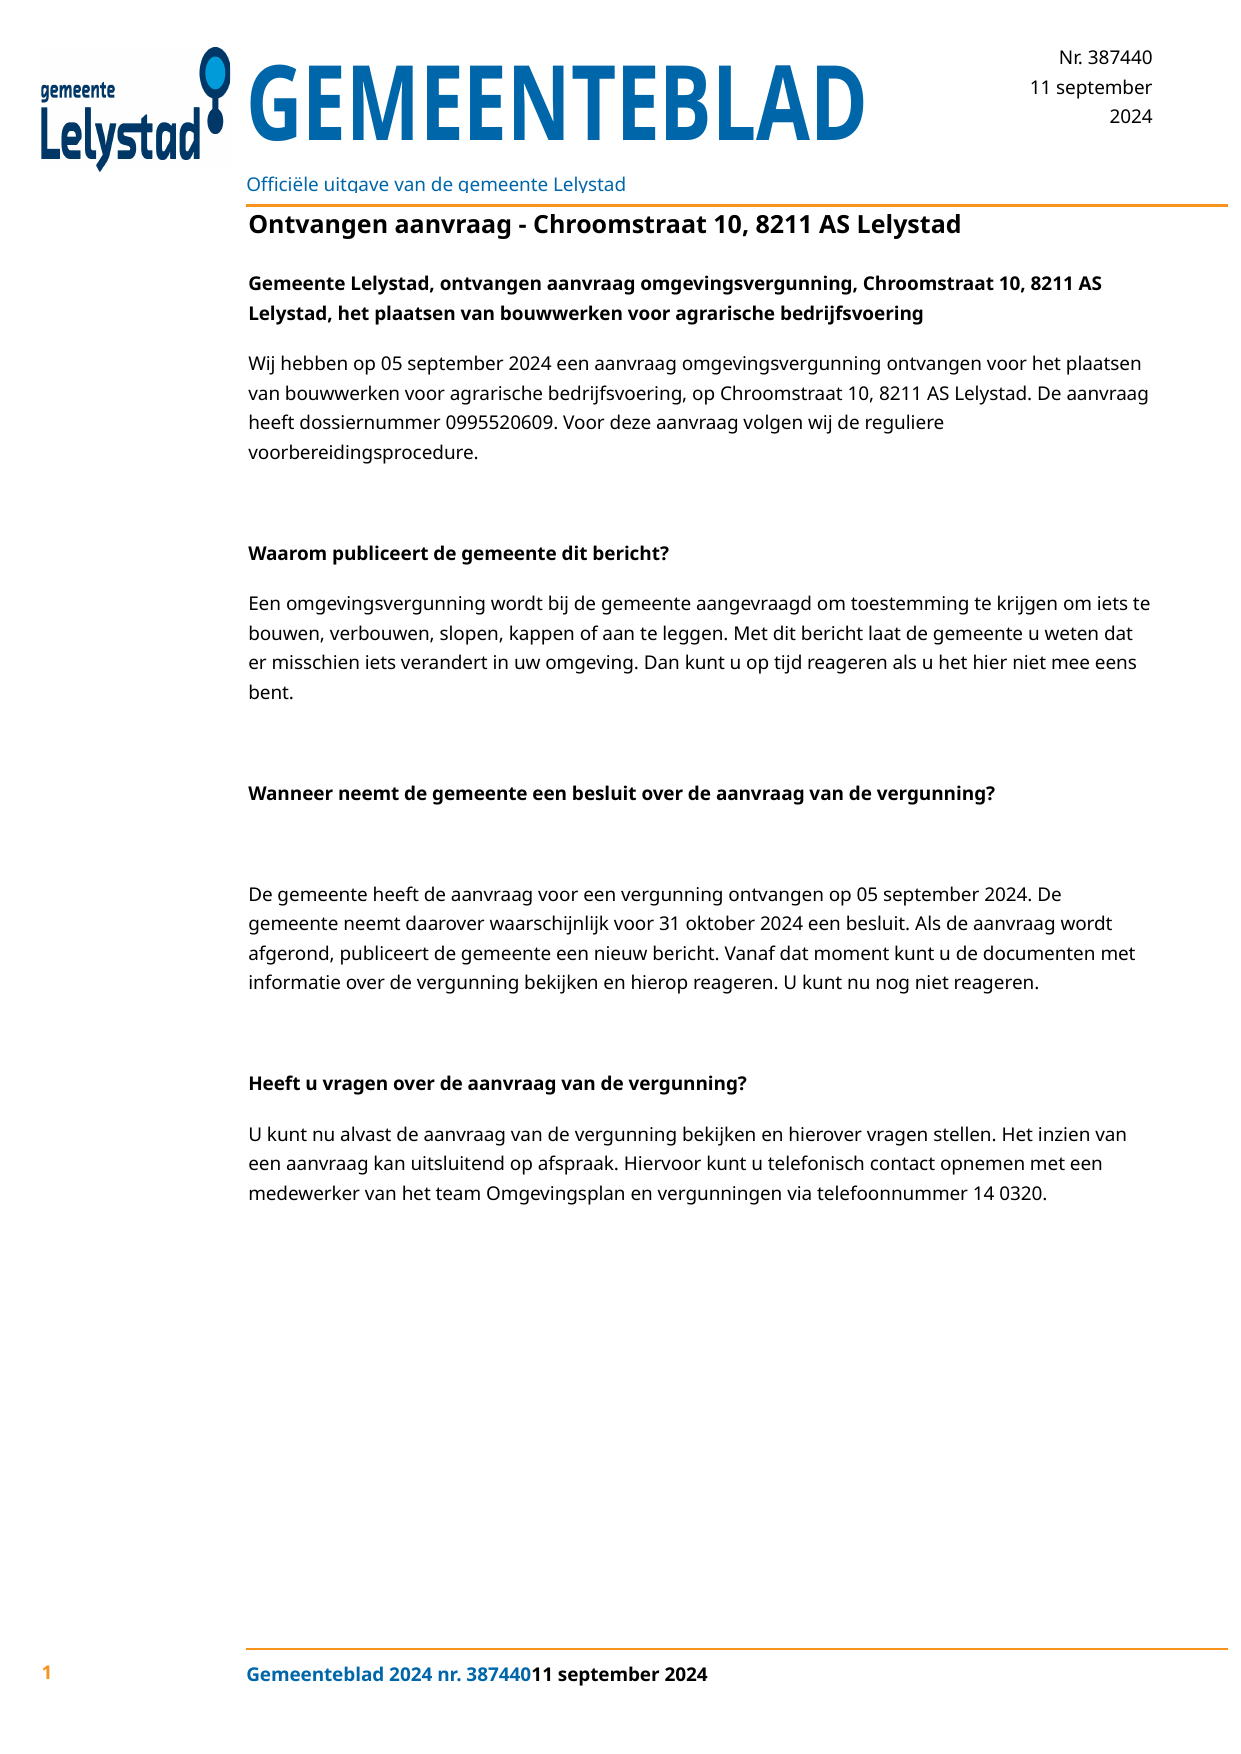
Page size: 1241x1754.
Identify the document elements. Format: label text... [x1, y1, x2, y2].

text De gemeente heeft de aanvraag voor een vergunning ontvangen op 05 september 2024. De gemeente neemt daarover waarschijnlijk voor 31 oktober 2024 een besluit. Als de aanvraag wordt afgerond, publiceert de gemeente een nieuw bericht. Vanaf dat moment kunt u de documenten met informatie over de vergunning bekijken en hierop reageren. U kunt nu nog niet reageren. [248, 881, 1152, 995]
text Een omgevingsvergunning wordt bij de gemeente aangevraagd om toestemming te krijgen om iets te bouwen, verbouwen, slopen, kappen of aan te leggen. Met dit bericht laat de gemeente u weten dat er misschien iets verandert in uw omgeving. Dan kunt u op tijd reageren als u het hier niet mee eens bent. [248, 590, 1152, 705]
text Heeft u vragen over de aanvraag van de vergunning? [248, 1070, 1152, 1096]
text Gemeente Lelystad, ontvangen aanvraag omgevingsvergunning, Chroomstraat 10, 8211 AS Lelystad, het plaatsen van bouwwerken voor agrarische bedrijfsvoering [248, 270, 1152, 326]
picture [41, 47, 231, 172]
text Wij hebben op 05 september 2024 een aanvraag omgevingsvergunning ontvangen voor het plaatsen van bouwwerken voor agrarische bedrijfsvoering, op Chroomstraat 10, 8211 AS Lelystad. De aanvraag heeft dossiernummer 0995520609. Voor deze aanvraag volgen wij de reguliere voorbereidingsprocedure. [248, 350, 1152, 465]
text U kunt nu alvast de aanvraag van de vergunning bekijken en hierover vragen stellen. Het inzien van een aanvraag kan uitsluitend op afspraak. Hiervoor kunt u telefonisch contact opnemen met een medewerker van het team Omgevingsplan en vergunningen via telefoonnummer 14 0320. [248, 1121, 1152, 1206]
text Ontvangen aanvraag - Chroomstraat 10, 8211 AS Lelystad [248, 207, 1152, 241]
text Wanneer neemt de gemeente een besluit over de aanvraag van de vergunning? [248, 780, 1152, 806]
text Waarom publiceert de gemeente dit bericht? [248, 540, 1152, 566]
